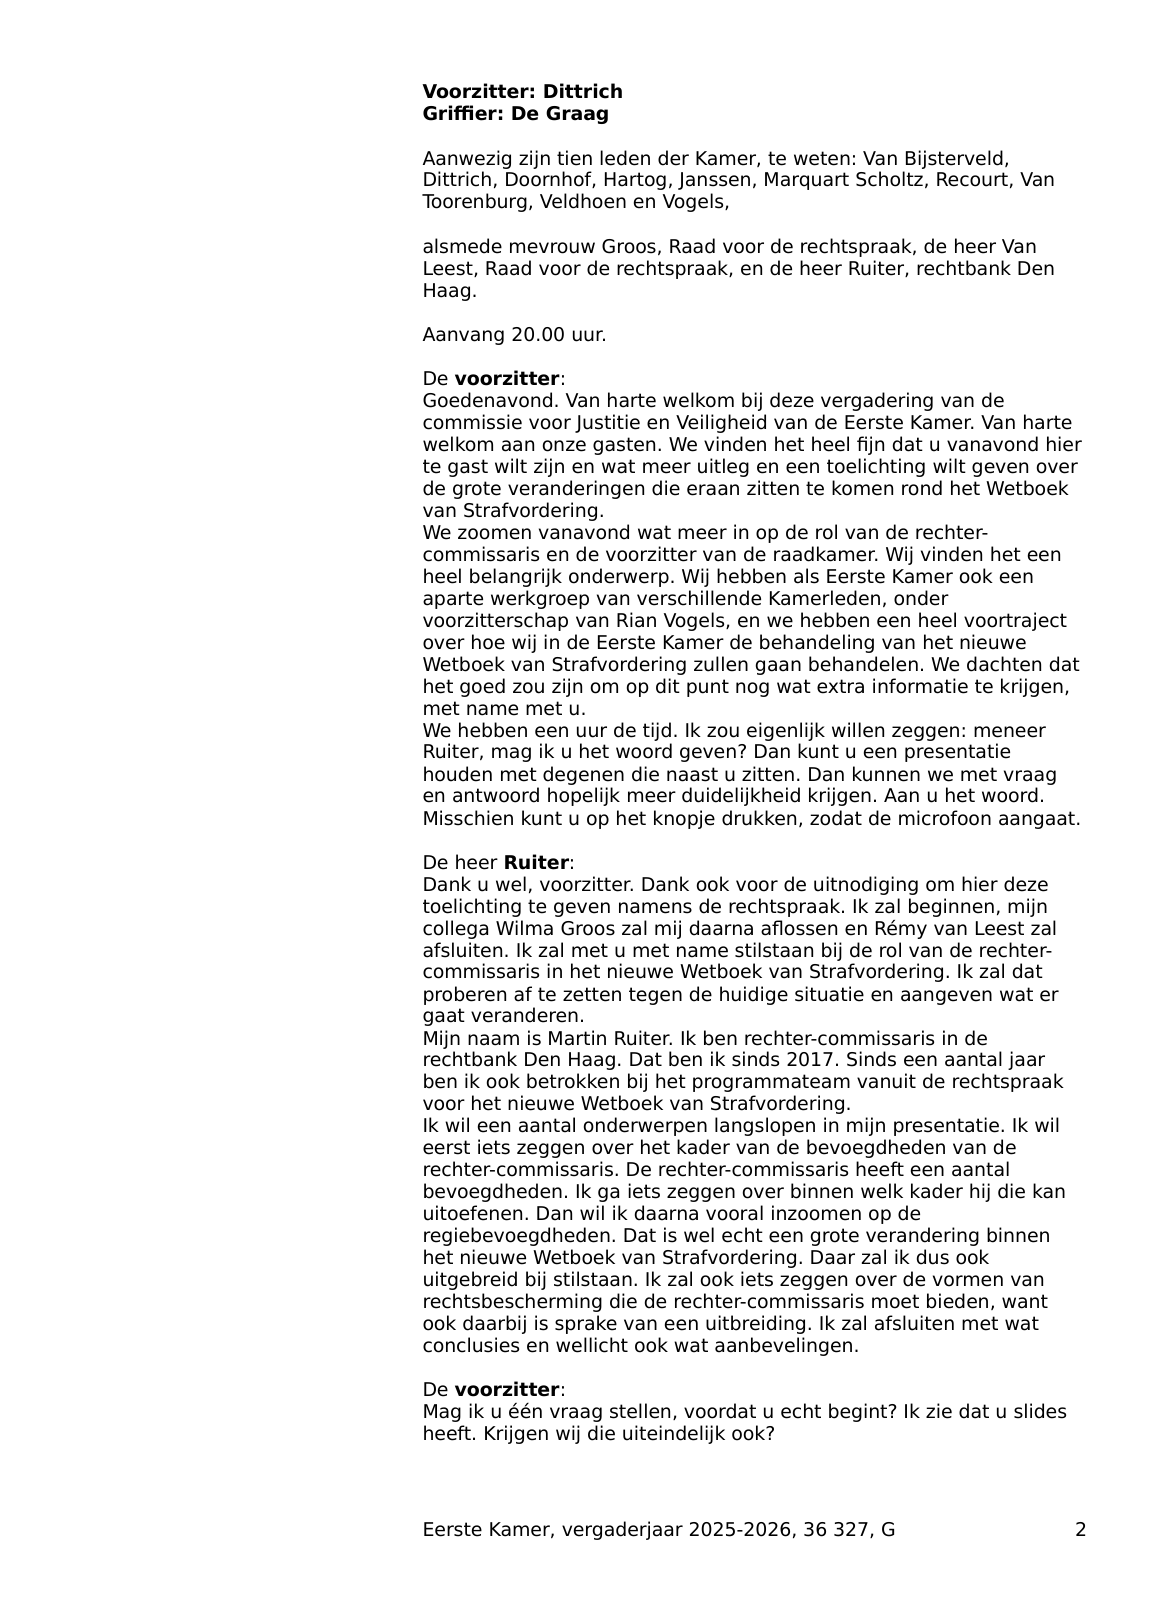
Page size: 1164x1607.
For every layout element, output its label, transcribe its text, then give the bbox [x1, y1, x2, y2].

text De voorzitter: [422, 368, 1087, 390]
text Goedenavond. Van harte welkom bij deze vergadering van de commissie voor Justitie en Veiligheid van de Eerste Kamer. Van harte welkom aan onze gasten. We vinden het heel fijn dat u vanavond hier te gast wilt zijn en wat meer uitleg en een toelichting wilt geven over de grote veranderingen die eraan zitten te komen rond het Wetboek van Strafvordering. [422, 390, 1087, 522]
text Aanwezig zijn tien leden der Kamer, te weten: Van Bijsterveld, Dittrich, Doornhof, Hartog, Janssen, Marquart Scholtz, Recourt, Van Toorenburg, Veldhoen en Vogels, [422, 147, 1087, 213]
text We hebben een uur de tijd. Ik zou eigenlijk willen zeggen: meneer Ruiter, mag ik u het woord geven? Dan kunt u een presentatie houden met degenen die naast u zitten. Dan kunnen we met vraag en antwoord hopelijk meer duidelijkheid krijgen. Aan u het woord. Misschien kunt u op het knopje drukken, zodat de microfoon aangaat. [422, 719, 1087, 829]
text Mag ik u één vraag stellen, voordat u echt begint? Ik zie dat u slides heeft. Krijgen wij die uiteindelijk ook? [422, 1401, 1087, 1445]
text alsmede mevrouw Groos, Raad voor de rechtspraak, de heer Van Leest, Raad voor de rechtspraak, en de heer Ruiter, rechtbank Den Haag. [422, 236, 1087, 301]
text Griffier: De Graag [422, 103, 1087, 125]
text We zoomen vanavond wat meer in op de rol van de rechter-commissaris en de voorzitter van de raadkamer. Wij vinden het een heel belangrijk onderwerp. Wij hebben als Eerste Kamer ook een aparte werkgroep van verschillende Kamerleden, onder voorzitterschap van Rian Vogels, en we hebben een heel voortraject over hoe wij in de Eerste Kamer de behandeling van het nieuwe Wetboek van Strafvordering zullen gaan behandelen. We dachten dat het goed zou zijn om op dit punt nog wat extra informatie te krijgen, met name met u. [422, 522, 1087, 719]
text Dank u wel, voorzitter. Dank ook voor de uitnodiging om hier deze toelichting te geven namens de rechtspraak. Ik zal beginnen, mijn collega Wilma Groos zal mij daarna aflossen en Rémy van Leest zal afsluiten. Ik zal met u met name stilstaan bij de rol van de rechter-commissaris in het nieuwe Wetboek van Strafvordering. Ik zal dat proberen af te zetten tegen de huidige situatie en aangeven wat er gaat veranderen. [422, 873, 1087, 1027]
text Mijn naam is Martin Ruiter. Ik ben rechter-commissaris in de rechtbank Den Haag. Dat ben ik sinds 2017. Sinds een aantal jaar ben ik ook betrokken bij het programmateam vanuit de rechtspraak voor het nieuwe Wetboek van Strafvordering. [422, 1027, 1087, 1115]
text De voorzitter: [422, 1379, 1087, 1401]
text Voorzitter: Dittrich [422, 81, 1087, 103]
text Aanvang 20.00 uur. [422, 324, 1087, 346]
text De heer Ruiter: [422, 852, 1087, 873]
text Ik wil een aantal onderwerpen langslopen in mijn presentatie. Ik wil eerst iets zeggen over het kader van de bevoegdheden van de rechter-commissaris. De rechter-commissaris heeft een aantal bevoegdheden. Ik ga iets zeggen over binnen welk kader hij die kan uitoefenen. Dan wil ik daarna vooral inzoomen op de regiebevoegdheden. Dat is wel echt een grote verandering binnen het nieuwe Wetboek van Strafvordering. Daar zal ik dus ook uitgebreid bij stilstaan. Ik zal ook iets zeggen over de vormen van rechtsbescherming die de rechter-commissaris moet bieden, want ook daarbij is sprake van een uitbreiding. Ik zal afsluiten met wat conclusies en wellicht ook wat aanbevelingen. [422, 1115, 1087, 1357]
